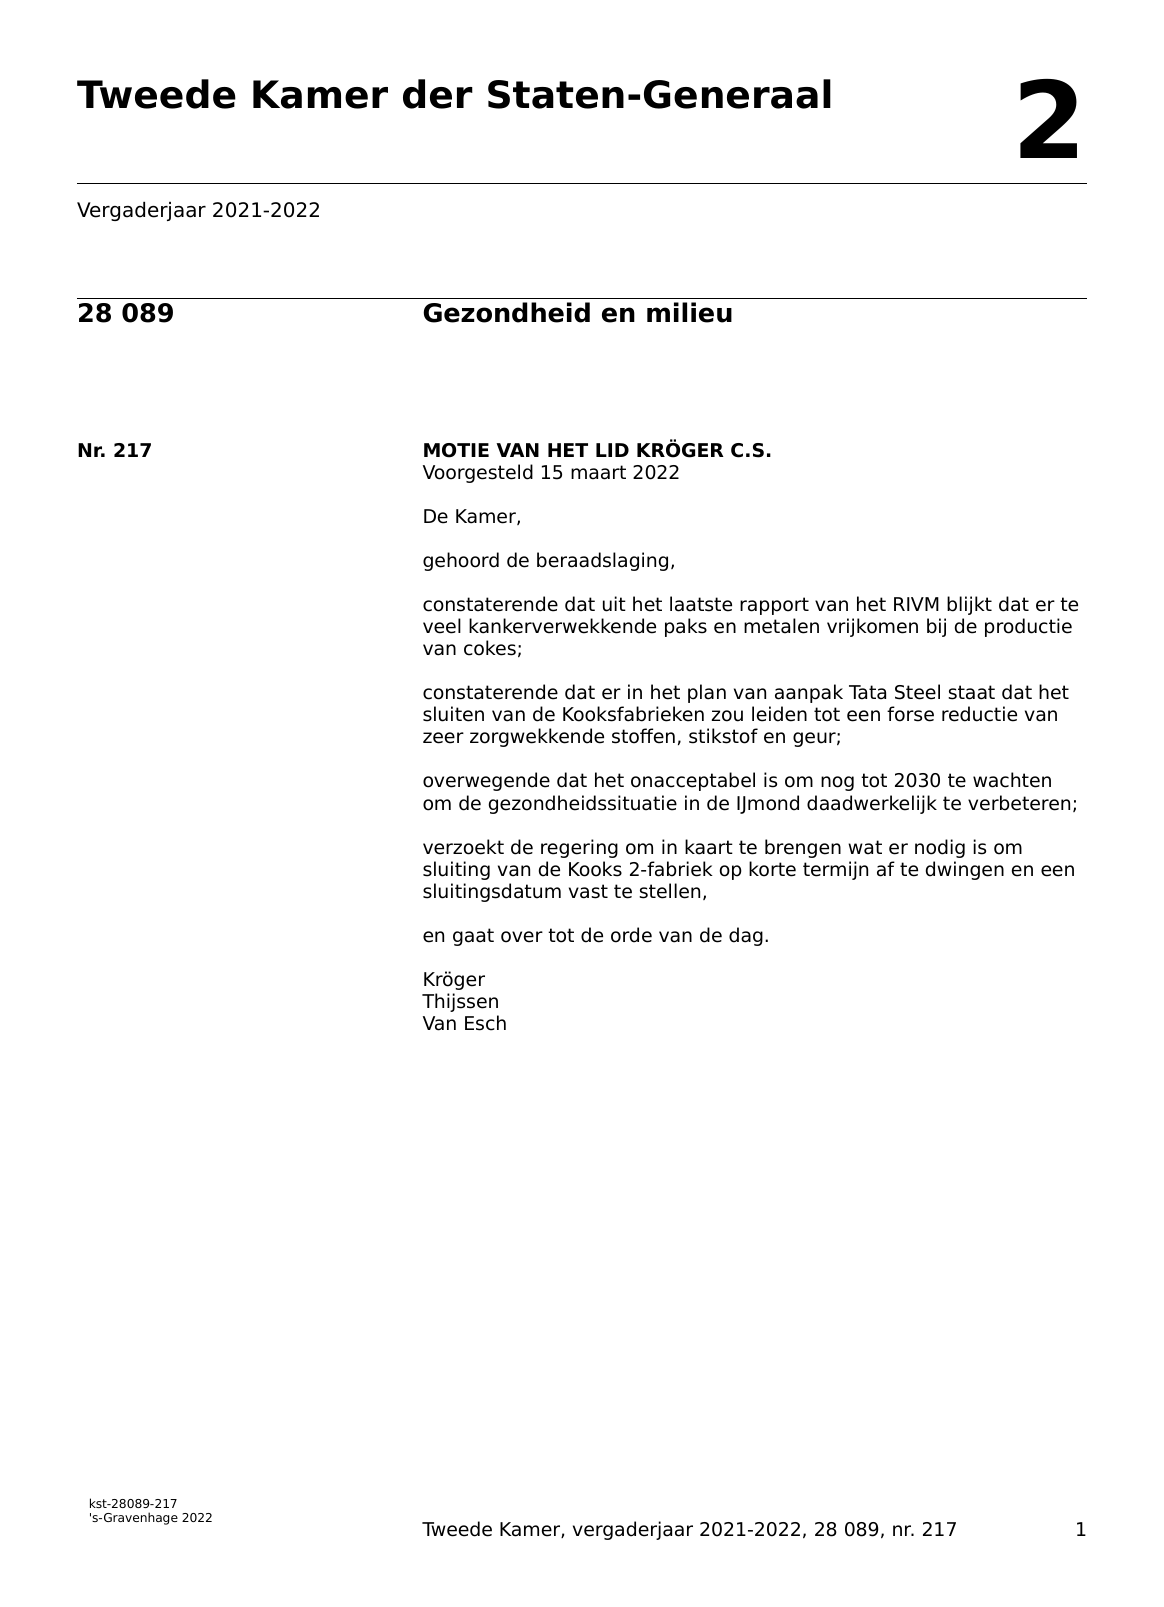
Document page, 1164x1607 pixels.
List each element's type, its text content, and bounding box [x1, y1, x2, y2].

text kst-28089-217 [88, 1497, 323, 1511]
text Voorgesteld 15 maart 2022 [422, 462, 1087, 484]
text Kröger [422, 969, 1087, 991]
text gehoord de beraadslaging, [422, 550, 1087, 572]
text constaterende dat er in het plan van aanpak Tata Steel staat dat het sluiten van de Kooksfabrieken zou leiden tot een forse reductie van zeer zorgwekkende stoffen, stikstof en geur; [422, 682, 1087, 748]
subtitle Nr. 217 MOTIE VAN HET LID KRÖGER C.S. [77, 440, 1087, 462]
table_cell Vergaderjaar 2021-2022 [77, 184, 1087, 298]
text verzoekt de regering om in kaart te brengen wat er nodig is om sluiting van de Kooks 2-fabriek op korte termijn af te dwingen en een sluitingsdatum vast te stellen, [422, 837, 1087, 902]
text 's-Gravenhage 2022 [88, 1511, 323, 1525]
text en gaat over tot de orde van de dag. [422, 925, 1087, 947]
text Van Esch [422, 1013, 1087, 1035]
text constaterende dat uit het laatste rapport van het RIVM blijkt dat er te veel kankerverwekkende paks en metalen vrijkomen bij de productie van cokes; [422, 594, 1087, 660]
table_header 2 [886, 59, 1087, 183]
text De Kamer, [422, 506, 1087, 528]
text overwegende dat het onacceptabel is om nog tot 2030 te wachten om de gezondheidssituatie in de IJmond daadwerkelijk te verbeteren; [422, 770, 1087, 814]
subtitle 28 089 Gezondheid en milieu [77, 299, 1087, 329]
table_header Tweede Kamer der Staten-Generaal [77, 59, 886, 183]
text Thijssen [422, 991, 1087, 1013]
